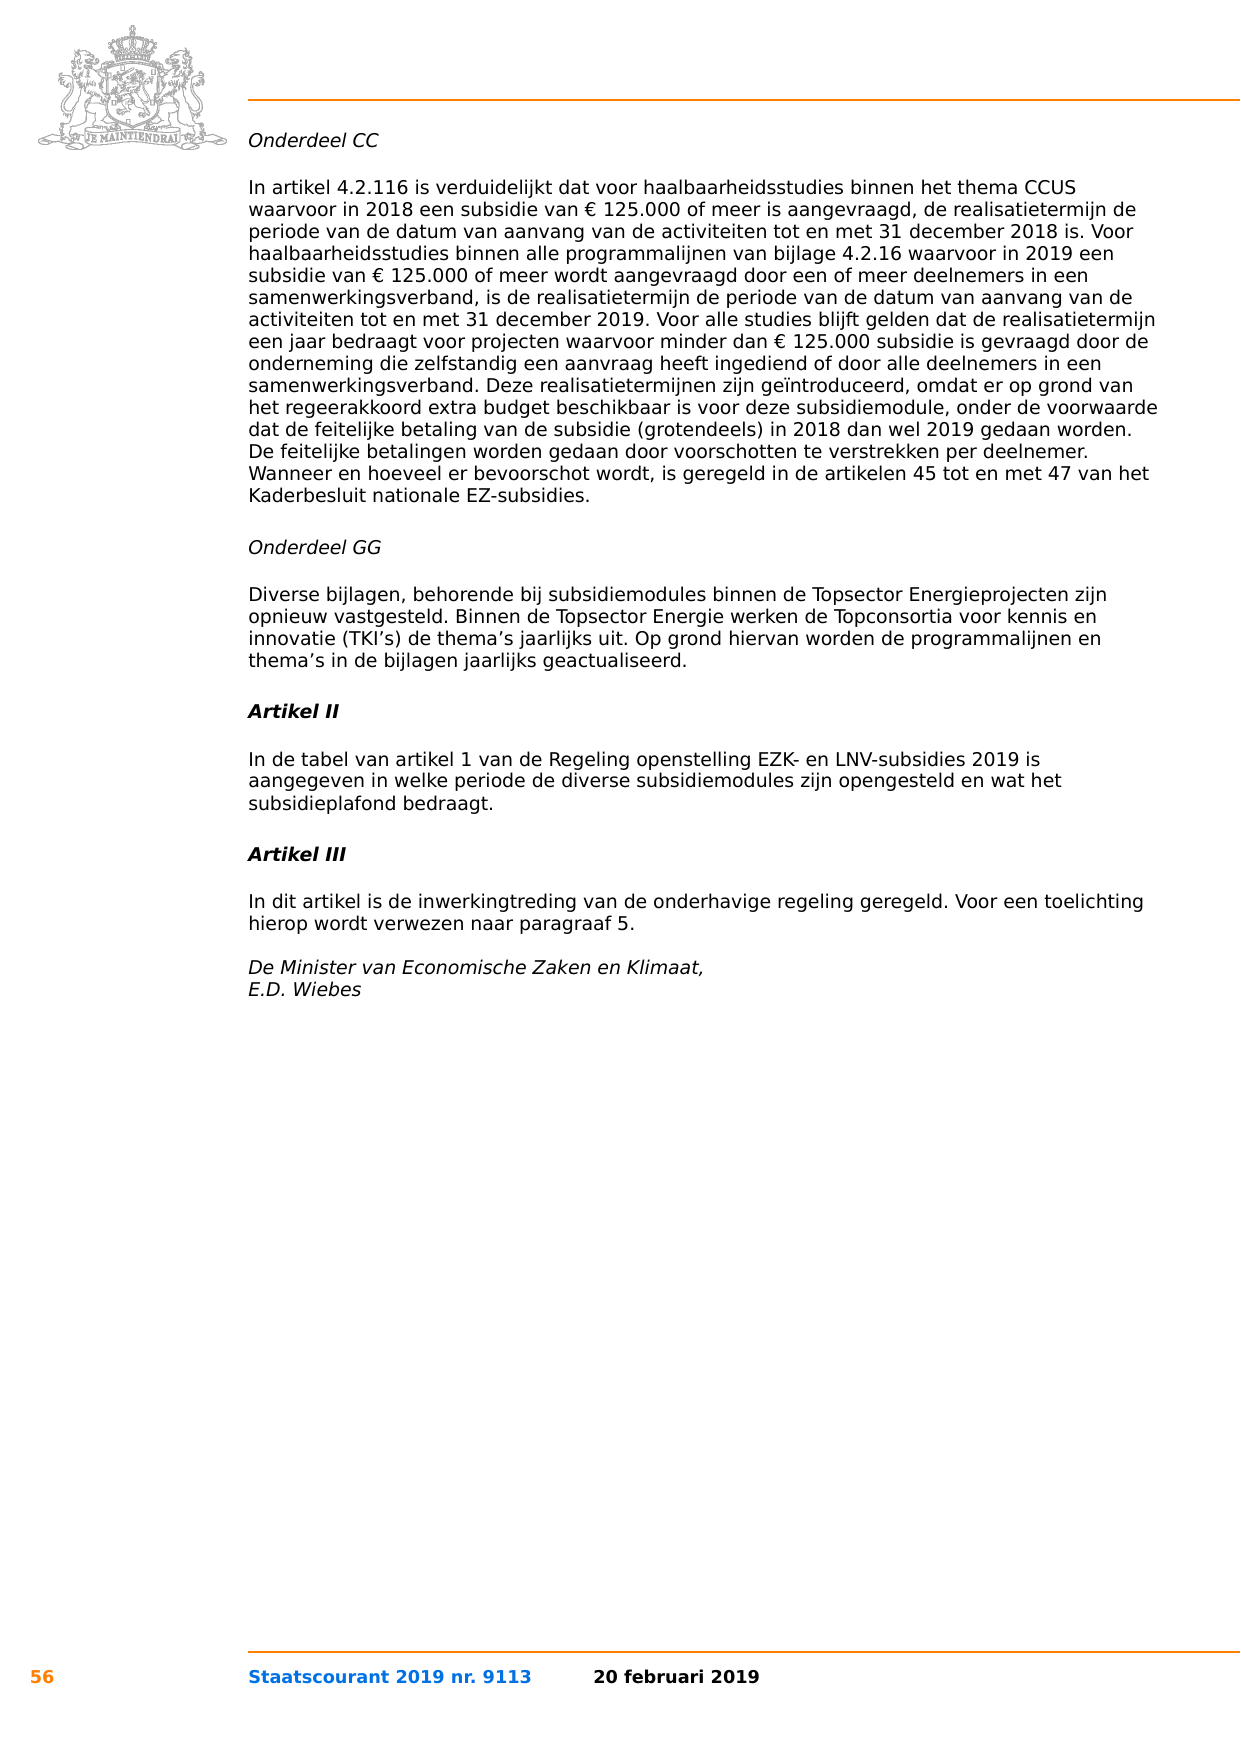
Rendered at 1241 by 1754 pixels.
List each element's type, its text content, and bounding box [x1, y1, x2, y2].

text De Minister van Economische Zaken en Klimaat, E.D. Wiebes [248, 957, 1163, 1001]
text Diverse bijlagen, behorende bij subsidiemodules binnen de Topsector Energieprojecten zijn opnieuw vastgesteld. Binnen de Topsector Energie werken de Topconsortia voor kennis en innovatie (TKI’s) de thema’s jaarlijks uit. Op grond hiervan worden de programmalijnen en thema’s in de bijlagen jaarlijks geactualiseerd. [248, 583, 1163, 671]
text In artikel 4.2.116 is verduidelijkt dat voor haalbaarheidsstudies binnen het thema CCUS waarvoor in 2018 een subsidie van € 125.000 of meer is aangevraagd, de realisatietermijn de periode van de datum van aanvang van de activiteiten tot en met 31 december 2018 is. Voor haalbaarheidsstudies binnen alle programmalijnen van bijlage 4.2.16 waarvoor in 2019 een subsidie van € 125.000 of meer wordt aangevraagd door een of meer deelnemers in een samenwerkingsverband, is de realisatietermijn de periode van de datum van aanvang van de activiteiten tot en met 31 december 2019. Voor alle studies blijft gelden dat de realisatietermijn een jaar bedraagt voor projecten waarvoor minder dan € 125.000 subsidie is gevraagd door de onderneming die zelfstandig een aanvraag heeft ingediend of door alle deelnemers in een samenwerkingsverband. Deze realisatietermijnen zijn geïntroduceerd, omdat er op grond van het regeerakkoord extra budget beschikbaar is voor deze subsidiemodule, onder de voorwaarde dat de feitelijke betaling van de subsidie (grotendeels) in 2018 dan wel 2019 gedaan worden. De feitelijke betalingen worden gedaan door voorschotten te verstrekken per deelnemer. Wanneer en hoeveel er bevoorschot wordt, is geregeld in de artikelen 45 tot en met 47 van het Kaderbesluit nationale EZ-subsidies. [248, 177, 1163, 507]
text In de tabel van artikel 1 van de Regeling openstelling EZK- en LNV-subsidies 2019 is aangegeven in welke periode de diverse subsidiemodules zijn opengesteld en wat het subsidieplafond bedraagt. [248, 748, 1163, 814]
text In dit artikel is de inwerkingtreding van de onderhavige regeling geregeld. Voor een toelichting hierop wordt verwezen naar paragraaf 5. [248, 891, 1163, 935]
subtitle Artikel III [248, 844, 1163, 866]
subtitle Onderdeel CC [248, 130, 1163, 152]
subtitle Artikel II [248, 701, 1163, 723]
subtitle Onderdeel GG [248, 537, 1163, 558]
picture [38, 25, 227, 150]
